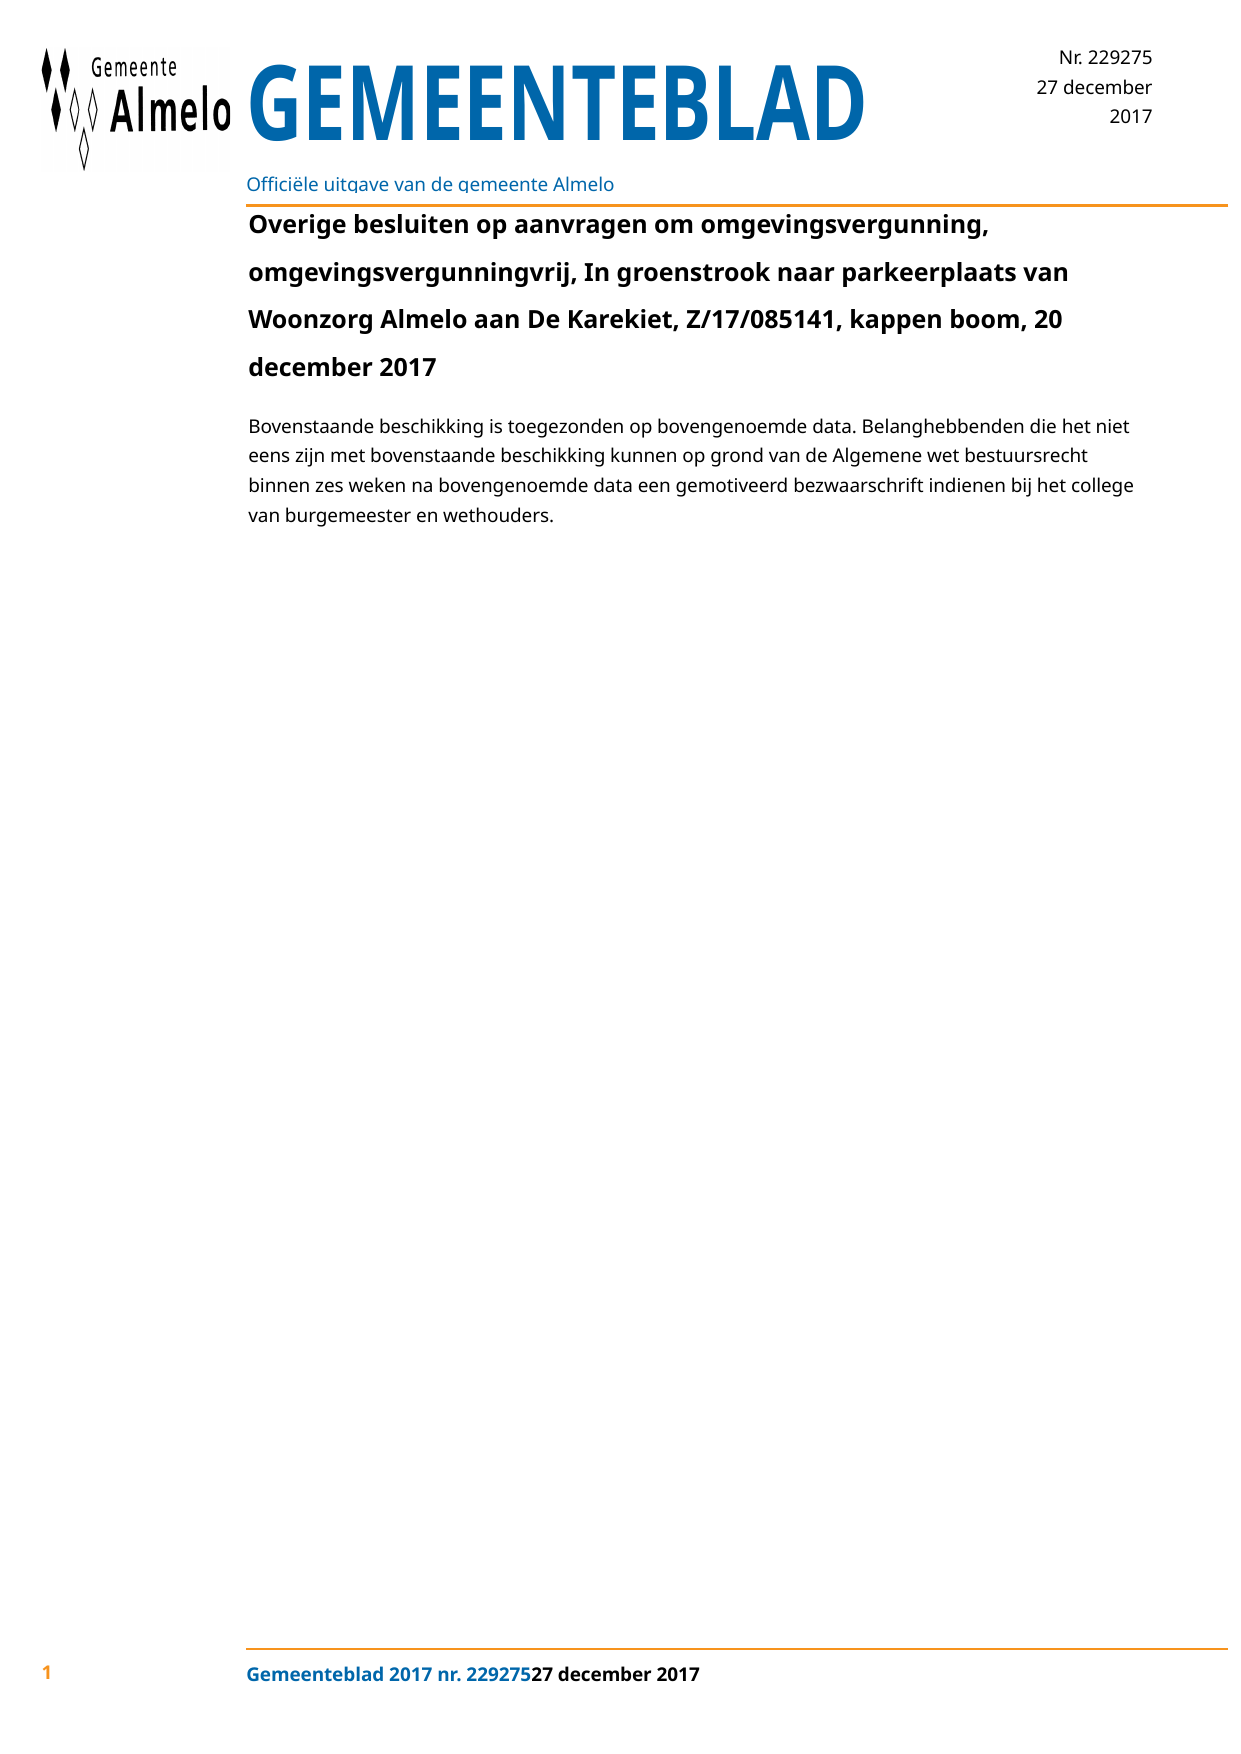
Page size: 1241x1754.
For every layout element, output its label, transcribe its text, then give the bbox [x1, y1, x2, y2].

text Bovenstaande beschikking is toegezonden op bovengenoemde data. Belanghebbenden die het niet eens zijn met bovenstaande beschikking kunnen op grond van de Algemene wet bestuursrecht binnen zes weken na bovengenoemde data een gemotiveerd bezwaarschrift indienen bij het college van burgemeester en wethouders. [248, 413, 1152, 528]
text Overige besluiten op aanvragen om omgevingsvergunning, omgevingsvergunningvrij, In groenstrook naar parkeerplaats van Woonzorg Almelo aan De Karekiet, Z/17/085141, kappen boom, 20 december 2017 [248, 207, 1152, 384]
picture [41, 47, 231, 172]
